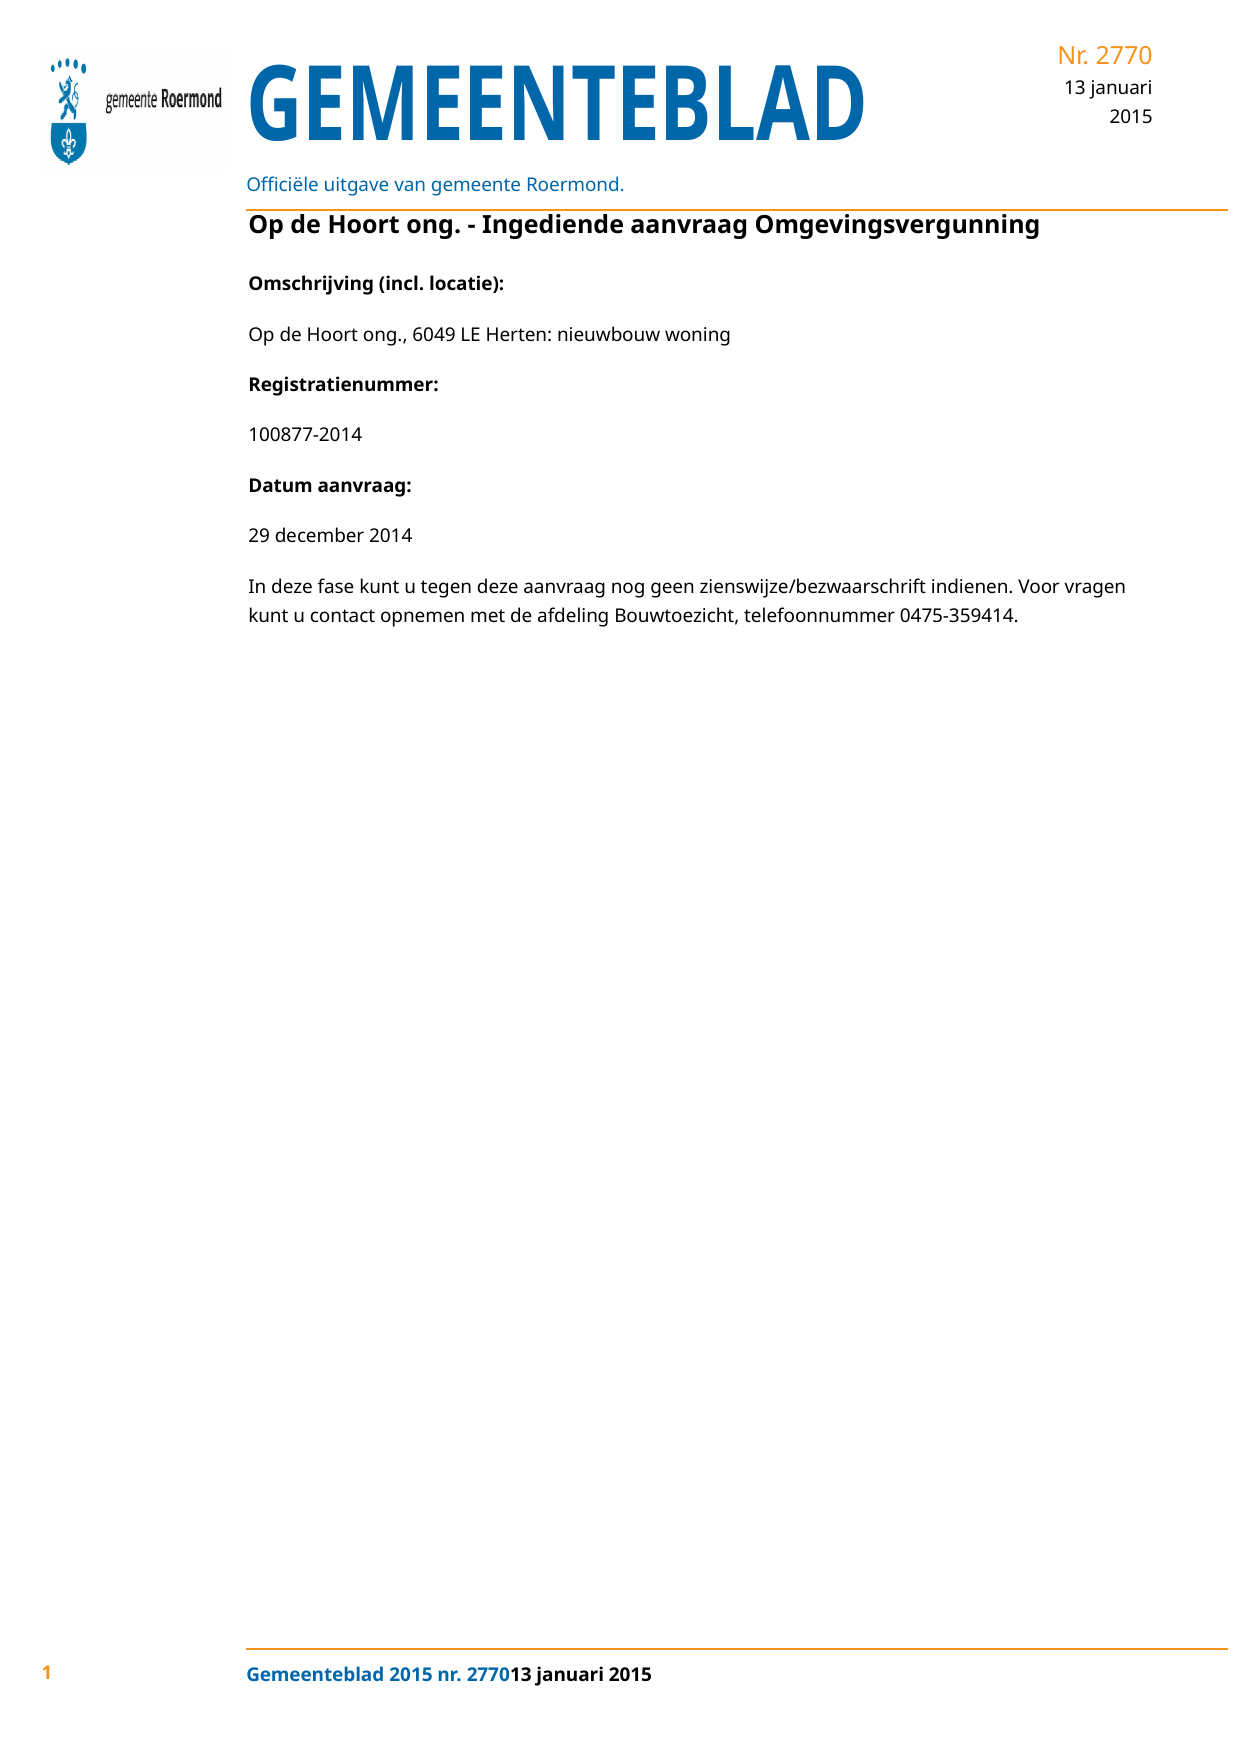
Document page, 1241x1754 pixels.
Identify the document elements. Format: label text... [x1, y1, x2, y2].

text 100877-2014 [248, 422, 1152, 447]
text 29 december 2014 [248, 522, 1152, 548]
picture [41, 47, 231, 172]
text Op de Hoort ong. - Ingediende aanvraag Omgevingsvergunning [248, 211, 1152, 241]
text Registratienummer: [248, 371, 1152, 397]
text In deze fase kunt u tegen deze aanvraag nog geen zienswijze/bezwaarschrift indienen. Voor vragen kunt u contact opnemen met de afdeling Bouwtoezicht, telefoonnummer 0475-359414. [248, 573, 1152, 628]
text Omschrijving (incl. locatie): [248, 270, 1152, 296]
text Datum aanvraag: [248, 472, 1152, 498]
text Op de Hoort ong., 6049 LE Herten: nieuwbouw woning [248, 321, 1152, 346]
